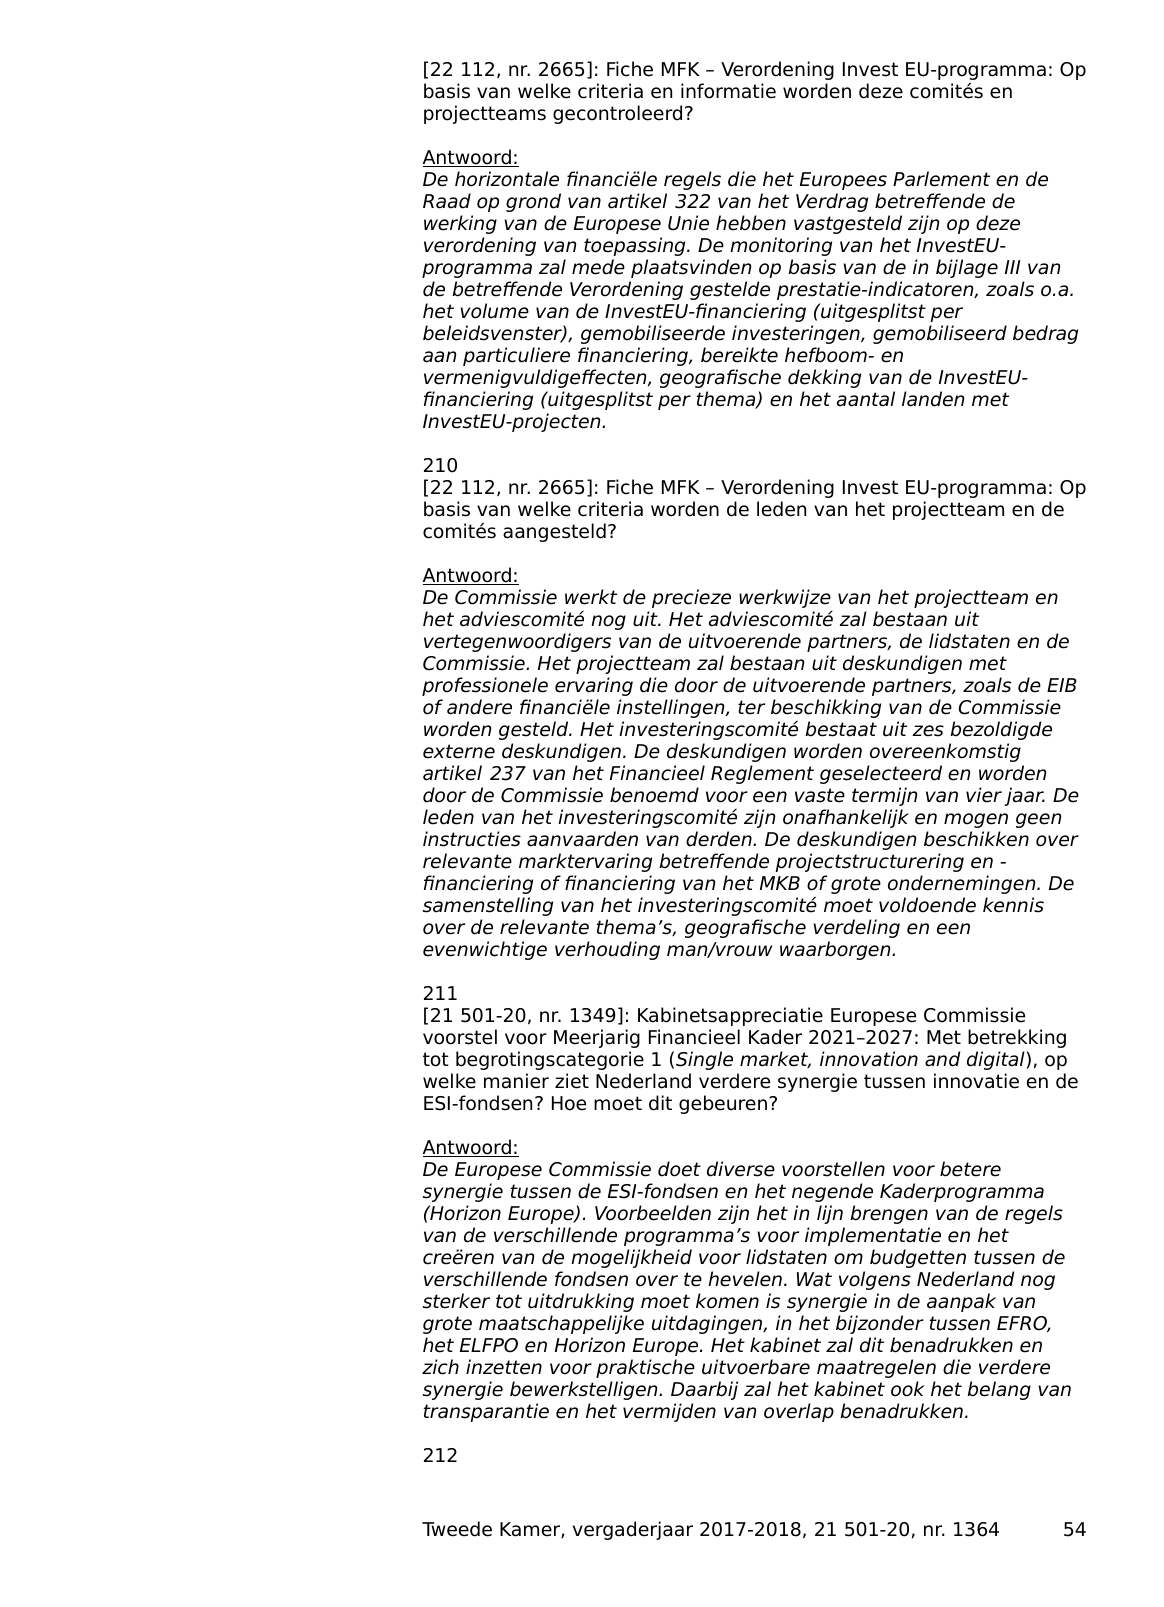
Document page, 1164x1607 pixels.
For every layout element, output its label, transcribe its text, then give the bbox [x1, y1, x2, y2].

text [21 501-20, nr. 1349]: Kabinetsappreciatie Europese Commissie voorstel voor Meerjarig Financieel Kader 2021–2027: Met betrekking tot begrotingscategorie 1 (Single market, innovation and digital), op welke manier ziet Nederland verdere synergie tussen innovatie en de ESI-fondsen? Hoe moet dit gebeuren? [422, 1005, 1087, 1115]
text [22 112, nr. 2665]: Fiche MFK – Verordening Invest EU-programma: Op basis van welke criteria en informatie worden deze comités en projectteams gecontroleerd? [422, 59, 1087, 125]
text De horizontale financiële regels die het Europees Parlement en de Raad op grond van artikel 322 van het Verdrag betreffende de werking van de Europese Unie hebben vastgesteld zijn op deze verordening van toepassing. De monitoring van het InvestEU-programma zal mede plaatsvinden op basis van de in bijlage III van de betreffende Verordening gestelde prestatie-indicatoren, zoals o.a. het volume van de InvestEU-financiering (uitgesplitst per beleidsvenster), gemobiliseerde investeringen, gemobiliseerd bedrag aan particuliere financiering, bereikte hefboom- en vermenigvuldigeffecten, geografische dekking van de InvestEU-financiering (uitgesplitst per thema) en het aantal landen met InvestEU-projecten. [422, 169, 1087, 433]
text 211 [422, 983, 1087, 1005]
text De Europese Commissie doet diverse voorstellen voor betere synergie tussen de ESI-fondsen en het negende Kaderprogramma (Horizon Europe). Voorbeelden zijn het in lijn brengen van de regels van de verschillende programma’s voor implementatie en het creëren van de mogelijkheid voor lidstaten om budgetten tussen de verschillende fondsen over te hevelen. Wat volgens Nederland nog sterker tot uitdrukking moet komen is synergie in de aanpak van grote maatschappelijke uitdagingen, in het bijzonder tussen EFRO, het ELFPO en Horizon Europe. Het kabinet zal dit benadrukken en zich inzetten voor praktische uitvoerbare maatregelen die verdere synergie bewerkstelligen. Daarbij zal het kabinet ook het belang van transparantie en het vermijden van overlap benadrukken. [422, 1159, 1087, 1423]
text Antwoord: [422, 147, 1087, 169]
text 212 [422, 1445, 1087, 1467]
text Antwoord: [422, 1137, 1087, 1159]
text Antwoord: [422, 565, 1087, 587]
text De Commissie werkt de precieze werkwijze van het projectteam en het adviescomité nog uit. Het adviescomité zal bestaan uit vertegenwoordigers van de uitvoerende partners, de lidstaten en de Commissie. Het projectteam zal bestaan uit deskundigen met professionele ervaring die door de uitvoerende partners, zoals de EIB of andere financiële instellingen, ter beschikking van de Commissie worden gesteld. Het investeringscomité bestaat uit zes bezoldigde externe deskundigen. De deskundigen worden overeenkomstig artikel 237 van het Financieel Reglement geselecteerd en worden door de Commissie benoemd voor een vaste termijn van vier jaar. De leden van het investeringscomité zijn onafhankelijk en mogen geen instructies aanvaarden van derden. De deskundigen beschikken over relevante marktervaring betreffende projectstructurering en -financiering of financiering van het MKB of grote ondernemingen. De samenstelling van het investeringscomité moet voldoende kennis over de relevante thema’s, geografische verdeling en een evenwichtige verhouding man/vrouw waarborgen. [422, 587, 1087, 961]
text [22 112, nr. 2665]: Fiche MFK – Verordening Invest EU-programma: Op basis van welke criteria worden de leden van het projectteam en de comités aangesteld? [422, 477, 1087, 543]
text 210 [422, 455, 1087, 477]
